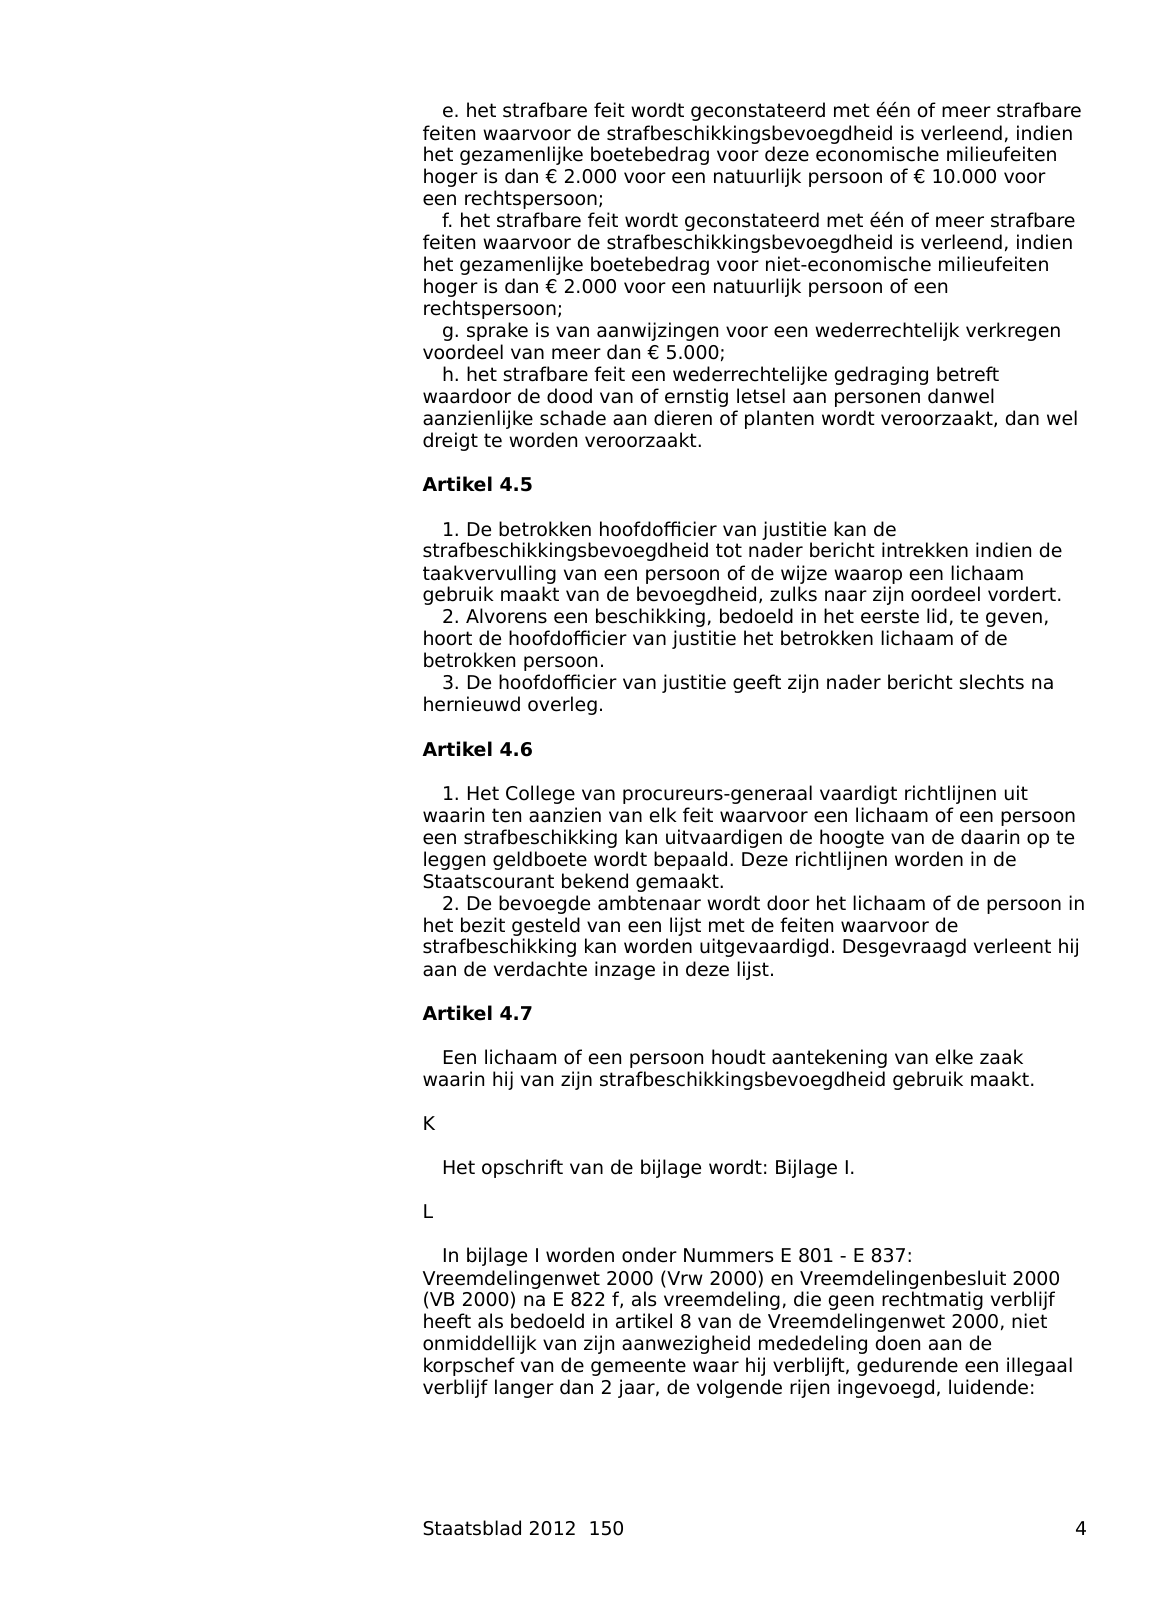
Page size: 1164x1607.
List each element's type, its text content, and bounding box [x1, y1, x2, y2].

text 1. Het College van procureurs-generaal vaardigt richtlijnen uit waarin ten aanzien van elk feit waarvoor een lichaam of een persoon een strafbeschikking kan uitvaardigen de hoogte van de daarin op te leggen geldboete wordt bepaald. Deze richtlijnen worden in de Staatscourant bekend gemaakt. [422, 783, 1087, 892]
text g. sprake is van aanwijzingen voor een wederrechtelijk verkregen voordeel van meer dan € 5.000; [422, 320, 1087, 364]
text 1. De betrokken hoofdofficier van justitie kan de strafbeschikkingsbevoegdheid tot nader bericht intrekken indien de taakvervulling van een persoon of de wijze waarop een lichaam gebruik maakt van de bevoegdheid, zulks naar zijn oordeel vordert. [422, 518, 1087, 606]
text 2. Alvorens een beschikking, bedoeld in het eerste lid, te geven, hoort de hoofdofficier van justitie het betrokken lichaam of de betrokken persoon. [422, 606, 1087, 672]
text h. het strafbare feit een wederrechtelijke gedraging betreft waardoor de dood van of ernstig letsel aan personen danwel aanzienlijke schade aan dieren of planten wordt veroorzaakt, dan wel dreigt te worden veroorzaakt. [422, 364, 1087, 452]
text L [422, 1201, 1087, 1223]
text 2. De bevoegde ambtenaar wordt door het lichaam of de persoon in het bezit gesteld van een lijst met de feiten waarvoor de strafbeschikking kan worden uitgevaardigd. Desgevraagd verleent hij aan de verdachte inzage in deze lijst. [422, 892, 1087, 980]
text 3. De hoofdofficier van justitie geeft zijn nader bericht slechts na hernieuwd overleg. [422, 672, 1087, 716]
subtitle Artikel 4.5 [422, 474, 1087, 496]
text e. het strafbare feit wordt geconstateerd met één of meer strafbare feiten waarvoor de strafbeschikkingsbevoegdheid is verleend, indien het gezamenlijke boetebedrag voor deze economische milieufeiten hoger is dan € 2.000 voor een natuurlijk persoon of € 10.000 voor een rechtspersoon; [422, 100, 1087, 210]
subtitle Artikel 4.7 [422, 1003, 1087, 1024]
text Een lichaam of een persoon houdt aantekening van elke zaak waarin hij van zijn strafbeschikkingsbevoegdheid gebruik maakt. [422, 1047, 1087, 1091]
text Het opschrift van de bijlage wordt: Bijlage I. [422, 1157, 1087, 1179]
subtitle Artikel 4.6 [422, 738, 1087, 760]
text f. het strafbare feit wordt geconstateerd met één of meer strafbare feiten waarvoor de strafbeschikkingsbevoegdheid is verleend, indien het gezamenlijke boetebedrag voor niet-economische milieufeiten hoger is dan € 2.000 voor een natuurlijk persoon of een rechtspersoon; [422, 210, 1087, 320]
text In bijlage I worden onder Nummers E 801 - E 837: Vreemdelingenwet 2000 (Vrw 2000) en Vreemdelingenbesluit 2000 (VB 2000) na E 822 f, als vreemdeling, die geen rechtmatig verblijf heeft als bedoeld in artikel 8 van de Vreemdelingenwet 2000, niet onmiddellijk van zijn aanwezigheid mededeling doen aan de korpschef van de gemeente waar hij verblijft, gedurende een illegaal verblijf langer dan 2 jaar, de volgende rijen ingevoegd, luidende: [422, 1245, 1087, 1399]
text K [422, 1113, 1087, 1135]
